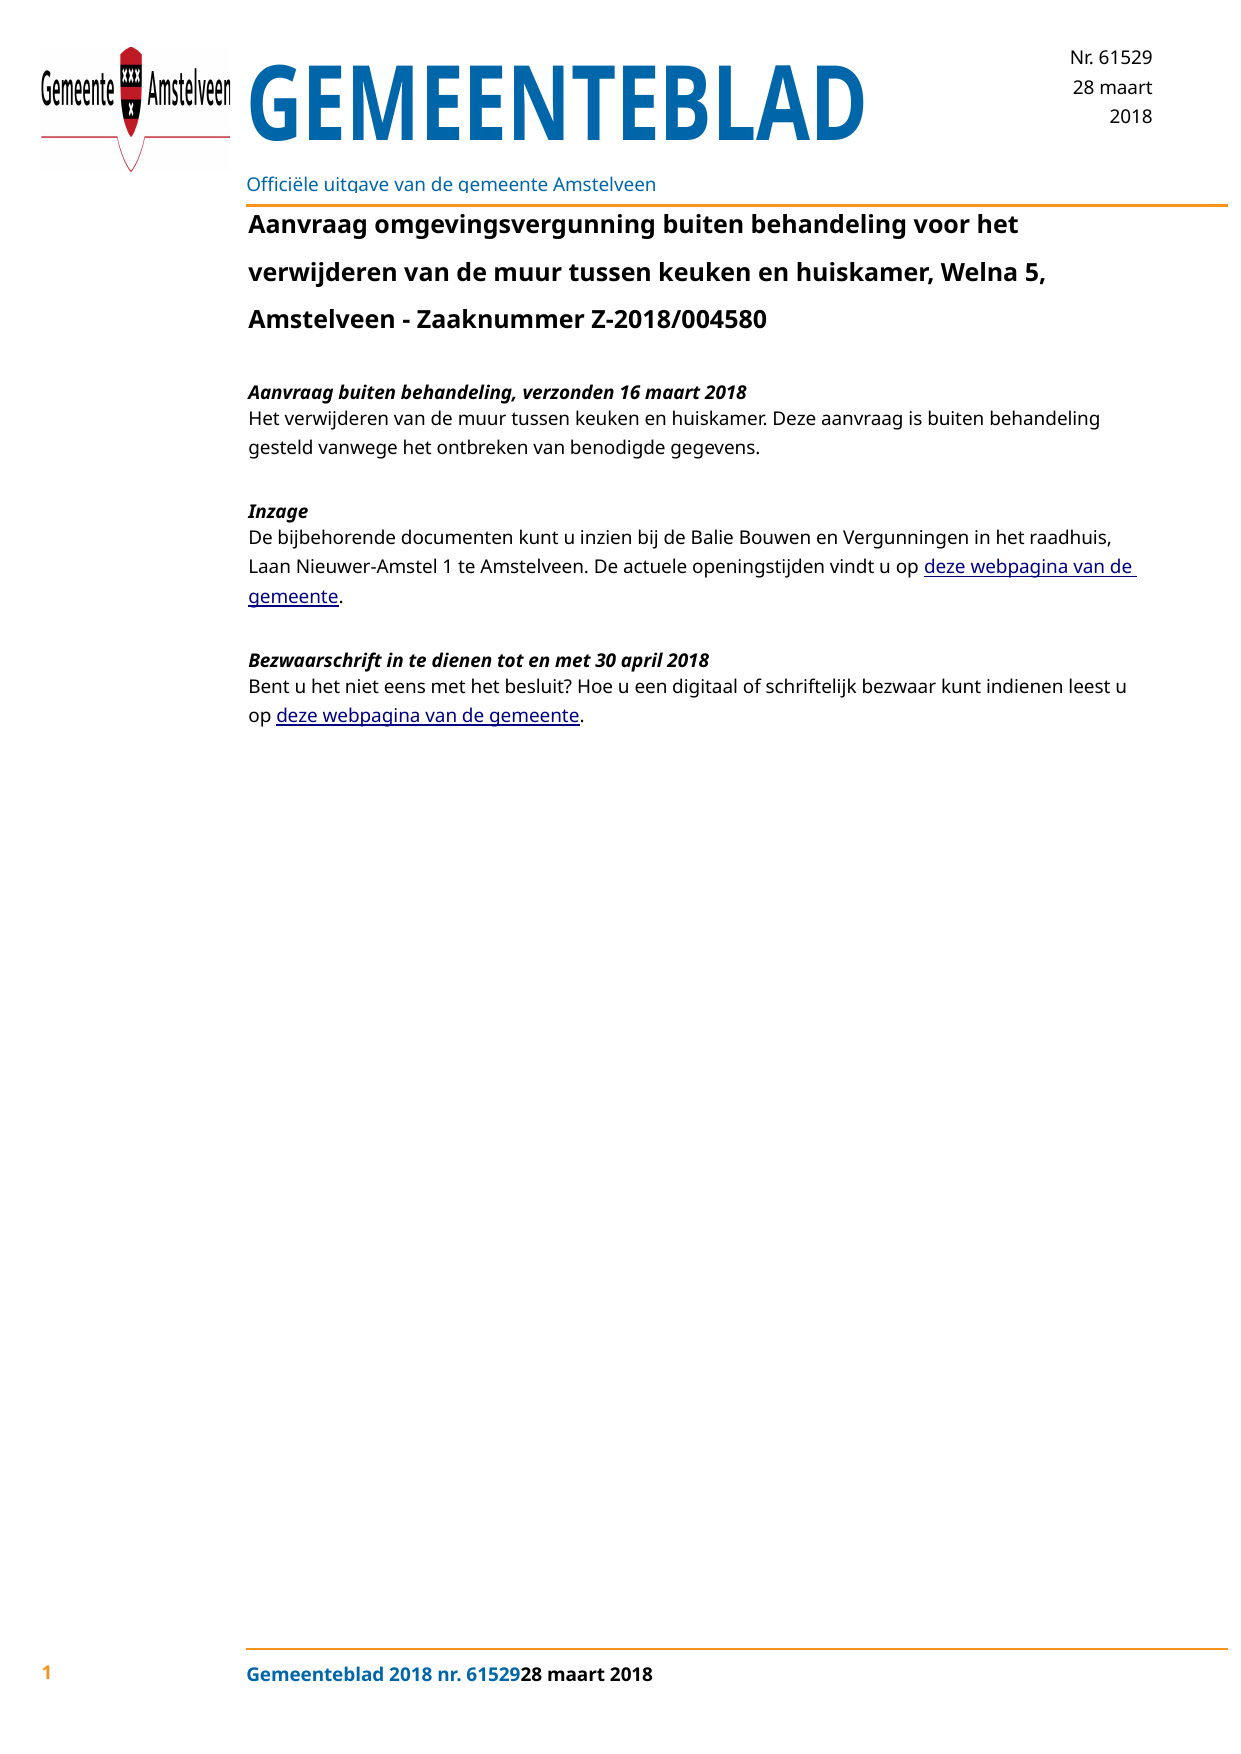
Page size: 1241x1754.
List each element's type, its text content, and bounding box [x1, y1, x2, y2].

text Inzage [248, 498, 1152, 524]
text Aanvraag buiten behandeling, verzonden 16 maart 2018 [248, 379, 1152, 405]
text Bent u het niet eens met het besluit? Hoe u een digitaal of schriftelijk bezwaar kunt indienen leest u op deze webpagina van de gemeente. [248, 673, 1152, 728]
text Bezwaarschrift in te dienen tot en met 30 april 2018 [248, 647, 1152, 673]
text Het verwijderen van de muur tussen keuken en huiskamer. Deze aanvraag is buiten behandeling gesteld vanwege het ontbreken van benodigde gegevens. [248, 405, 1152, 460]
picture [41, 47, 231, 172]
text De bijbehorende documenten kunt u inzien bij de Balie Bouwen en Vergunningen in het raadhuis, Laan Nieuwer-Amstel 1 te Amstelveen. De actuele openingstijden vindt u op deze webpagina van de gemeente. [248, 524, 1152, 609]
text Aanvraag omgevingsvergunning buiten behandeling voor het verwijderen van de muur tussen keuken en huiskamer, Welna 5, Amstelveen - Zaaknummer Z-2018/004580 [248, 207, 1152, 336]
